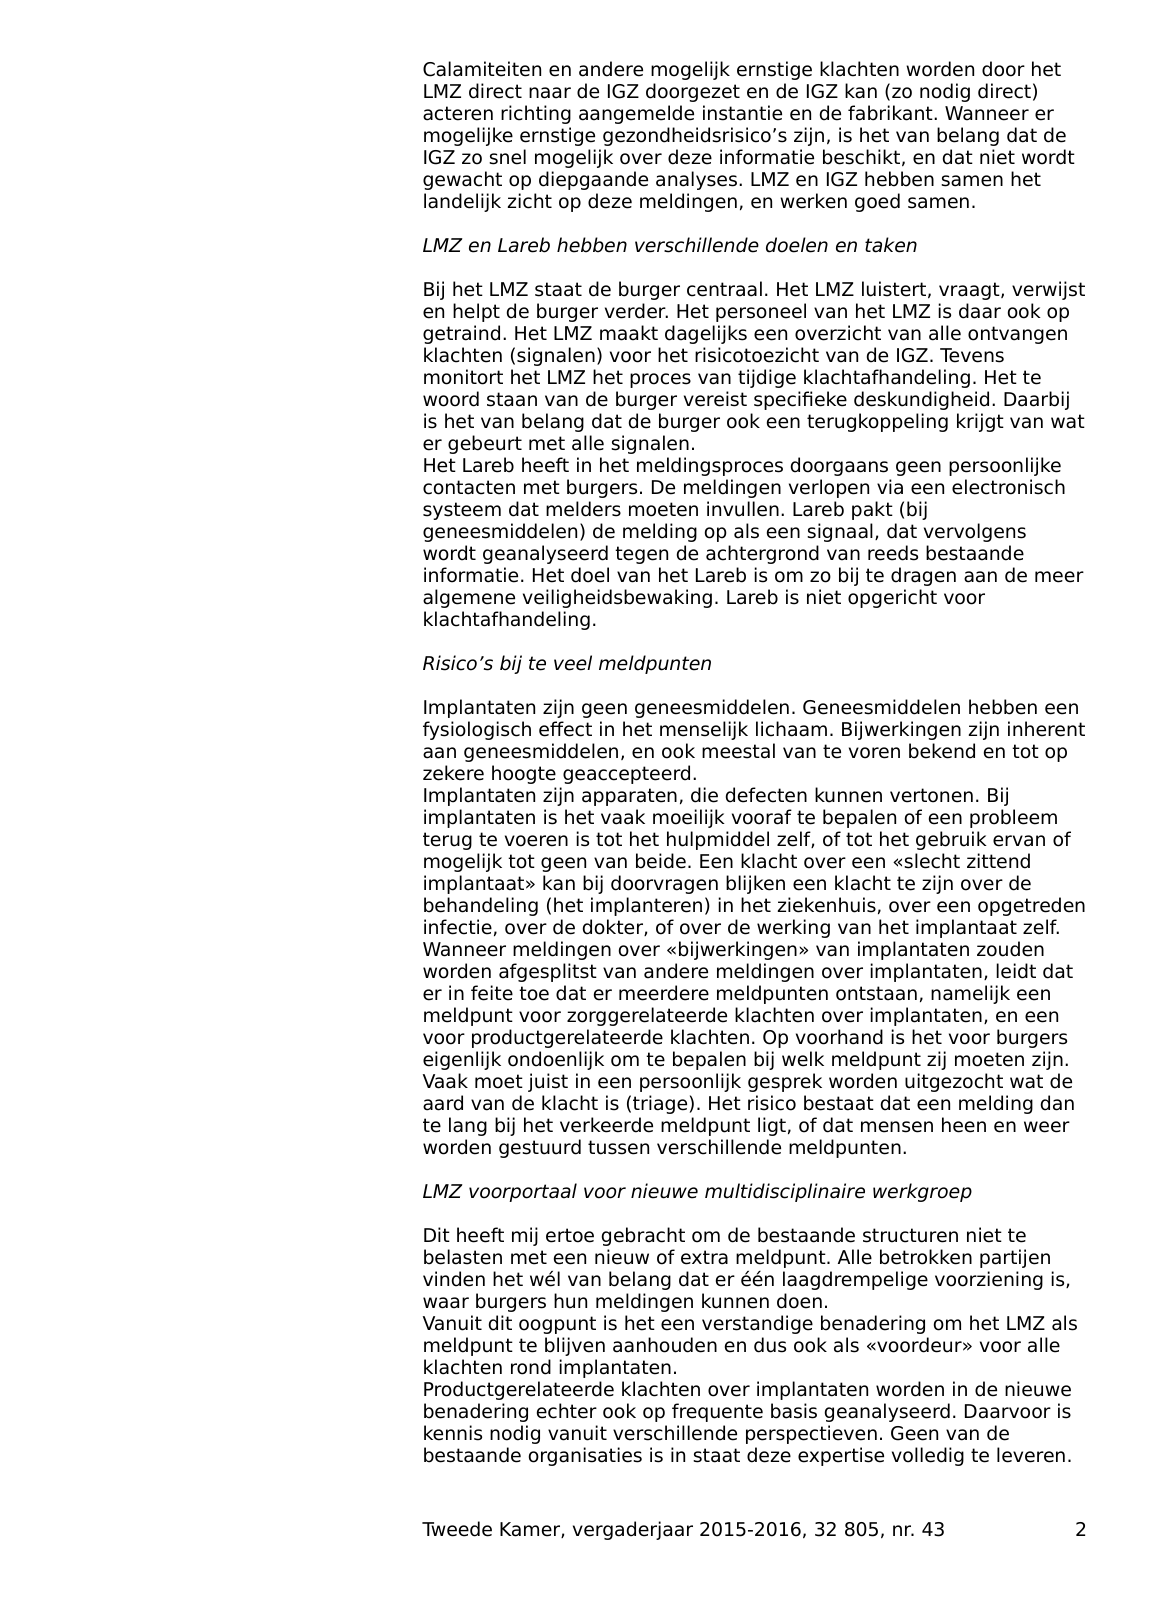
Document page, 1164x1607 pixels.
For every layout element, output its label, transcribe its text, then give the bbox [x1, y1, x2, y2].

text Calamiteiten en andere mogelijk ernstige klachten worden door het LMZ direct naar de IGZ doorgezet en de IGZ kan (zo nodig direct) acteren richting aangemelde instantie en de fabrikant. Wanneer er mogelijke ernstige gezondheidsrisico’s zijn, is het van belang dat de IGZ zo snel mogelijk over deze informatie beschikt, en dat niet wordt gewacht op diepgaande analyses. LMZ en IGZ hebben samen het landelijk zicht op deze meldingen, en werken goed samen. [422, 59, 1087, 213]
subtitle LMZ voorportaal voor nieuwe multidisciplinaire werkgroep [422, 1181, 1087, 1203]
text Implantaten zijn apparaten, die defecten kunnen vertonen. Bij implantaten is het vaak moeilijk vooraf te bepalen of een probleem terug te voeren is tot het hulpmiddel zelf, of tot het gebruik ervan of mogelijk tot geen van beide. Een klacht over een «slecht zittend implantaat» kan bij doorvragen blijken een klacht te zijn over de behandeling (het implanteren) in het ziekenhuis, over een opgetreden infectie, over de dokter, of over de werking van het implantaat zelf. [422, 785, 1087, 939]
text Wanneer meldingen over «bijwerkingen» van implantaten zouden worden afgesplitst van andere meldingen over implantaten, leidt dat er in feite toe dat er meerdere meldpunten ontstaan, namelijk een meldpunt voor zorggerelateerde klachten over implantaten, en een voor productgerelateerde klachten. Op voorhand is het voor burgers eigenlijk ondoenlijk om te bepalen bij welk meldpunt zij moeten zijn. Vaak moet juist in een persoonlijk gesprek worden uitgezocht wat de aard van de klacht is (triage). Het risico bestaat dat een melding dan te lang bij het verkeerde meldpunt ligt, of dat mensen heen en weer worden gestuurd tussen verschillende meldpunten. [422, 939, 1087, 1159]
text Vanuit dit oogpunt is het een verstandige benadering om het LMZ als meldpunt te blijven aanhouden en dus ook als «voordeur» voor alle klachten rond implantaten. [422, 1313, 1087, 1379]
text Dit heeft mij ertoe gebracht om de bestaande structuren niet te belasten met een nieuw of extra meldpunt. Alle betrokken partijen vinden het wél van belang dat er één laagdrempelige voorziening is, waar burgers hun meldingen kunnen doen. [422, 1225, 1087, 1313]
text Het Lareb heeft in het meldingsproces doorgaans geen persoonlijke contacten met burgers. De meldingen verlopen via een electronisch systeem dat melders moeten invullen. Lareb pakt (bij geneesmiddelen) de melding op als een signaal, dat vervolgens wordt geanalyseerd tegen de achtergrond van reeds bestaande informatie. Het doel van het Lareb is om zo bij te dragen aan de meer algemene veiligheidsbewaking. Lareb is niet opgericht voor klachtafhandeling. [422, 455, 1087, 631]
text Productgerelateerde klachten over implantaten worden in de nieuwe benadering echter ook op frequente basis geanalyseerd. Daarvoor is kennis nodig vanuit verschillende perspectieven. Geen van de bestaande organisaties is in staat deze expertise volledig te leveren. [422, 1379, 1087, 1467]
subtitle LMZ en Lareb hebben verschillende doelen en taken [422, 235, 1087, 257]
text Bij het LMZ staat de burger centraal. Het LMZ luistert, vraagt, verwijst en helpt de burger verder. Het personeel van het LMZ is daar ook op getraind. Het LMZ maakt dagelijks een overzicht van alle ontvangen klachten (signalen) voor het risicotoezicht van de IGZ. Tevens monitort het LMZ het proces van tijdige klachtafhandeling. Het te woord staan van de burger vereist specifieke deskundigheid. Daarbij is het van belang dat de burger ook een terugkoppeling krijgt van wat er gebeurt met alle signalen. [422, 279, 1087, 455]
text Implantaten zijn geen geneesmiddelen. Geneesmiddelen hebben een fysiologisch effect in het menselijk lichaam. Bijwerkingen zijn inherent aan geneesmiddelen, en ook meestal van te voren bekend en tot op zekere hoogte geaccepteerd. [422, 697, 1087, 785]
subtitle Risico’s bij te veel meldpunten [422, 653, 1087, 675]
